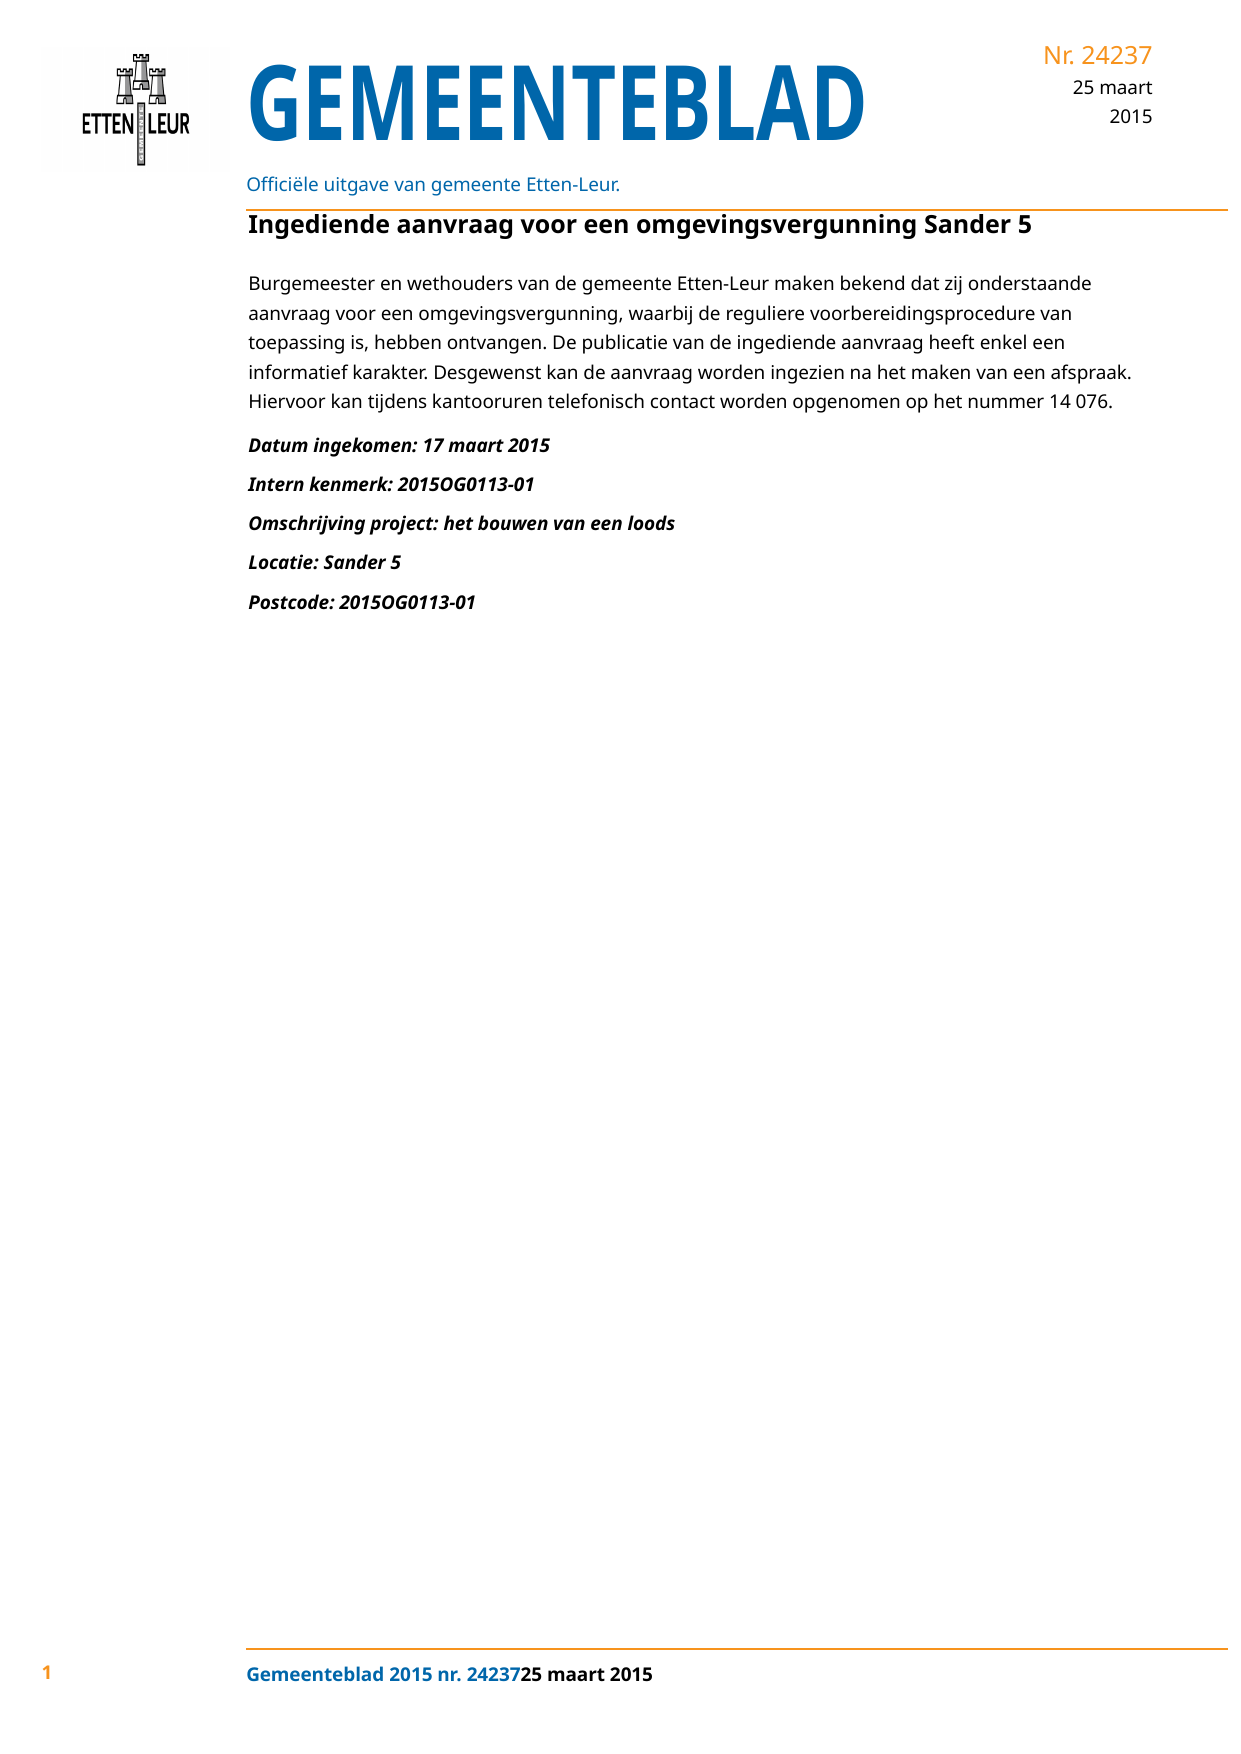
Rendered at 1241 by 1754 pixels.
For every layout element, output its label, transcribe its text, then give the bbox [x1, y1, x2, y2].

text Locatie: Sander 5 [248, 549, 1152, 575]
text Ingediende aanvraag voor een omgevingsvergunning Sander 5 [248, 211, 1152, 241]
text Datum ingekomen: 17 maart 2015 [248, 432, 1152, 457]
text Omschrijving project: het bouwen van een loods [248, 510, 1152, 536]
text Burgemeester en wethouders van de gemeente Etten-Leur maken bekend dat zij onderstaande aanvraag voor een omgevingsvergunning, waarbij de reguliere voorbereidingsprocedure van toepassing is, hebben ontvangen. De publicatie van de ingediende aanvraag heeft enkel een informatief karakter. Desgewenst kan de aanvraag worden ingezien na het maken van een afspraak. Hiervoor kan tijdens kantooruren telefonisch contact worden opgenomen op het nummer 14 076. [248, 270, 1152, 414]
text Intern kenmerk: 2015OG0113-01 [248, 471, 1152, 497]
picture [41, 47, 231, 172]
text Postcode: 2015OG0113-01 [248, 589, 1152, 614]
